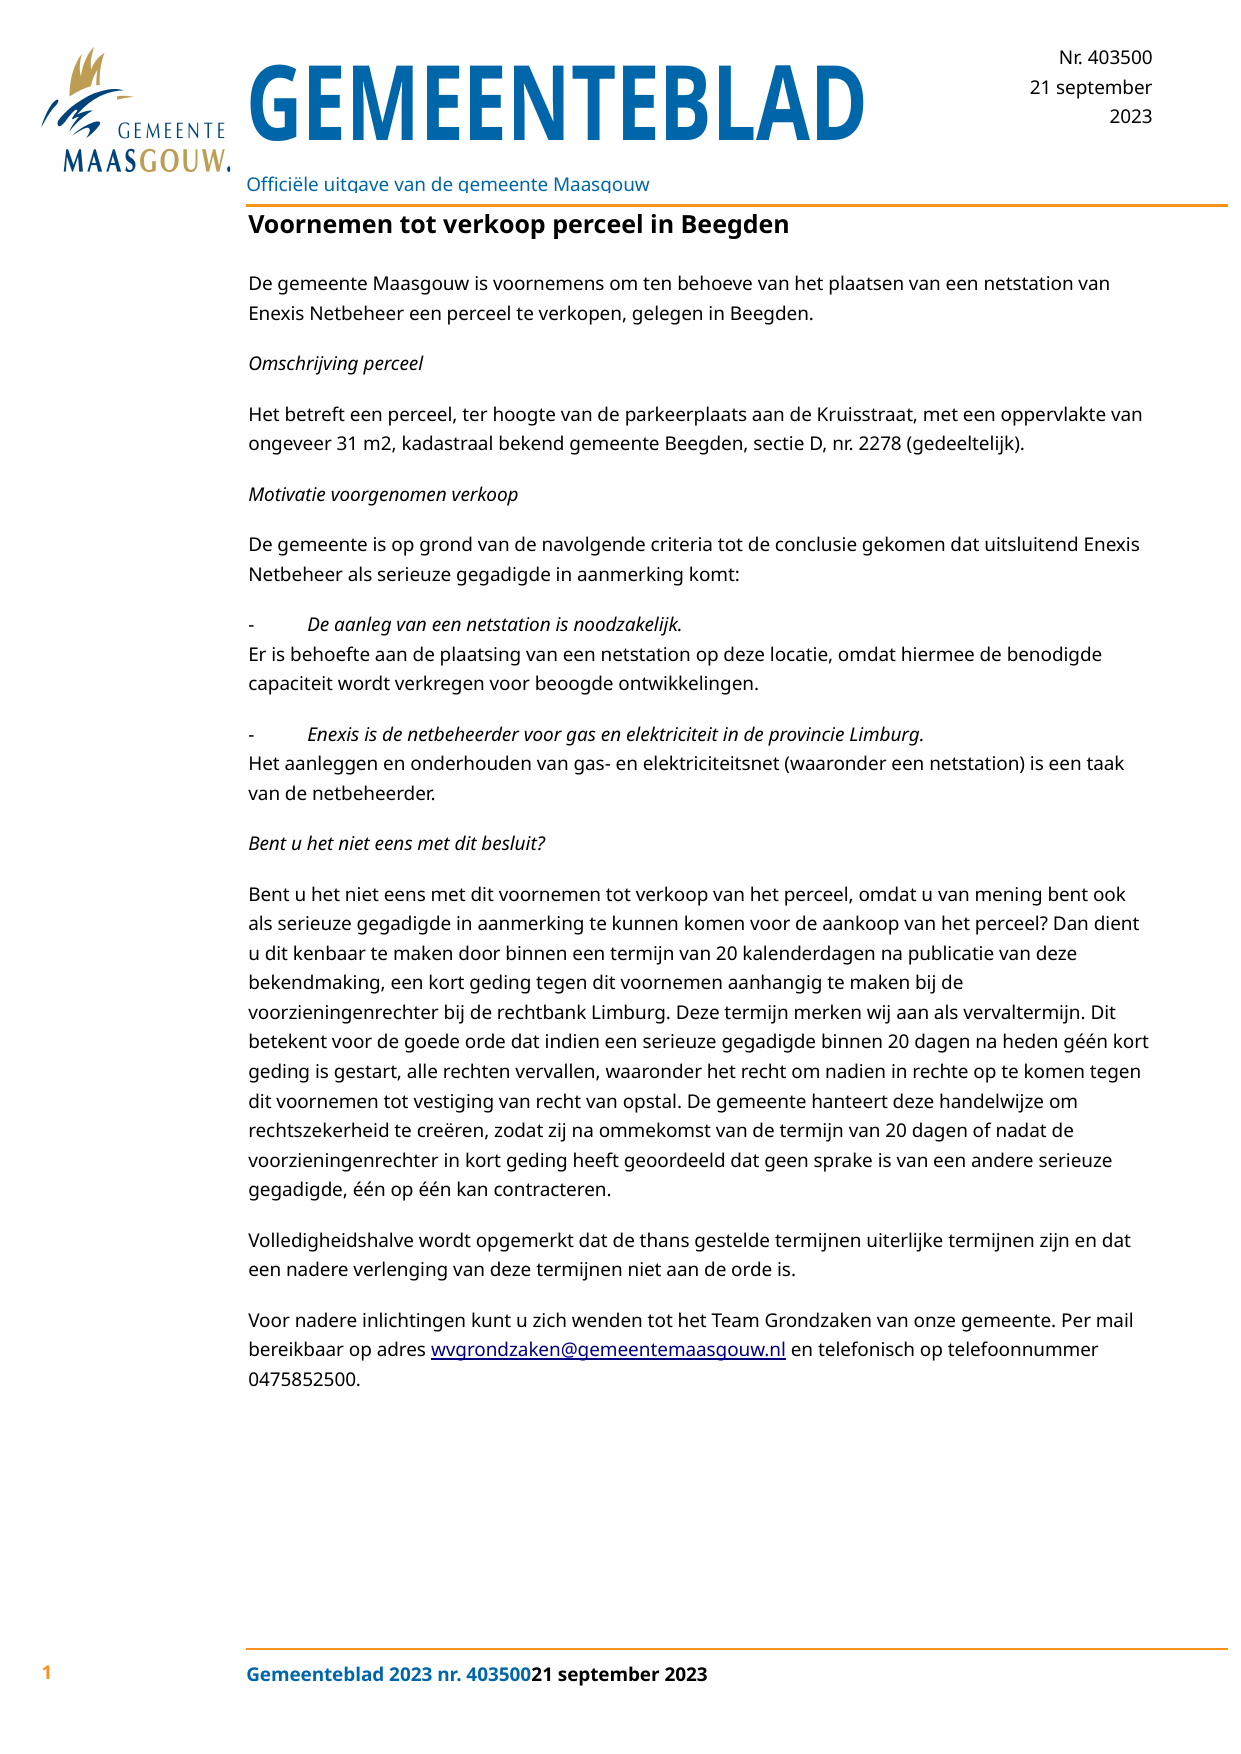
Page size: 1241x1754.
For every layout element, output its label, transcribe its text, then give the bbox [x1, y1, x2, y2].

text De gemeente Maasgouw is voornemens om ten behoeve van het plaatsen van een netstation van Enexis Netbeheer een perceel te verkopen, gelegen in Beegden. [248, 270, 1152, 326]
text De gemeente is op grond van de navolgende criteria tot de conclusie gekomen dat uitsluitend Enexis Netbeheer als serieuze gegadigde in aanmerking komt: [248, 531, 1152, 586]
text Voornemen tot verkoop perceel in Beegden [248, 207, 1152, 241]
text Motivatie voorgenomen verkoop [248, 481, 1152, 506]
list Enexis is de netbeheerder voor gas en elektriciteit in de provincie Limburg. [248, 721, 1152, 746]
text Voor nadere inlichtingen kunt u zich wenden tot het Team Grondzaken van onze gemeente. Per mail bereikbaar op adres wvgrondzaken@gemeentemaasgouw.nl en telefonisch op telefoonnummer 0475852500. [248, 1307, 1152, 1392]
list De aanleg van een netstation is noodzakelijk. [248, 611, 1152, 637]
text Bent u het niet eens met dit voornemen tot verkoop van het perceel, omdat u van mening bent ook als serieuze gegadigde in aanmerking te kunnen komen voor de aankoop van het perceel? Dan dient u dit kenbaar te maken door binnen een termijn van 20 kalenderdagen na publicatie van deze bekendmaking, een kort geding tegen dit voornemen aanhangig te maken bij de voorzieningenrechter bij de rechtbank Limburg. Deze termijn merken wij aan als vervaltermijn. Dit betekent voor de goede orde dat indien een serieuze gegadigde binnen 20 dagen na heden géén kort geding is gestart, alle rechten vervallen, waaronder het recht om nadien in rechte op te komen tegen dit voornemen tot vestiging van recht van opstal. De gemeente hanteert deze handelwijze om rechtszekerheid te creëren, zodat zij na ommekomst van de termijn van 20 dagen of nadat de voorzieningenrechter in kort geding heeft geoordeeld dat geen sprake is van een andere serieuze gegadigde, één op één kan contracteren. [248, 881, 1152, 1202]
text Het aanleggen en onderhouden van gas- en elektriciteitsnet (waaronder een netstation) is een taak van de netbeheerder. [248, 750, 1152, 806]
text Volledigheidshalve wordt opgemerkt dat de thans gestelde termijnen uiterlijke termijnen zijn en dat een nadere verlenging van deze termijnen niet aan de orde is. [248, 1227, 1152, 1282]
text Er is behoefte aan de plaatsing van een netstation op deze locatie, omdat hiermee de benodigde capaciteit wordt verkregen voor beoogde ontwikkelingen. [248, 641, 1152, 696]
text Bent u het niet eens met dit besluit? [248, 830, 1152, 856]
text Het betreft een perceel, ter hoogte van de parkeerplaats aan de Kruisstraat, met een oppervlakte van ongeveer 31 m2, kadastraal bekend gemeente Beegden, sectie D, nr. 2278 (gedeeltelijk). [248, 401, 1152, 456]
picture [41, 47, 231, 172]
text Omschrijving perceel [248, 350, 1152, 376]
